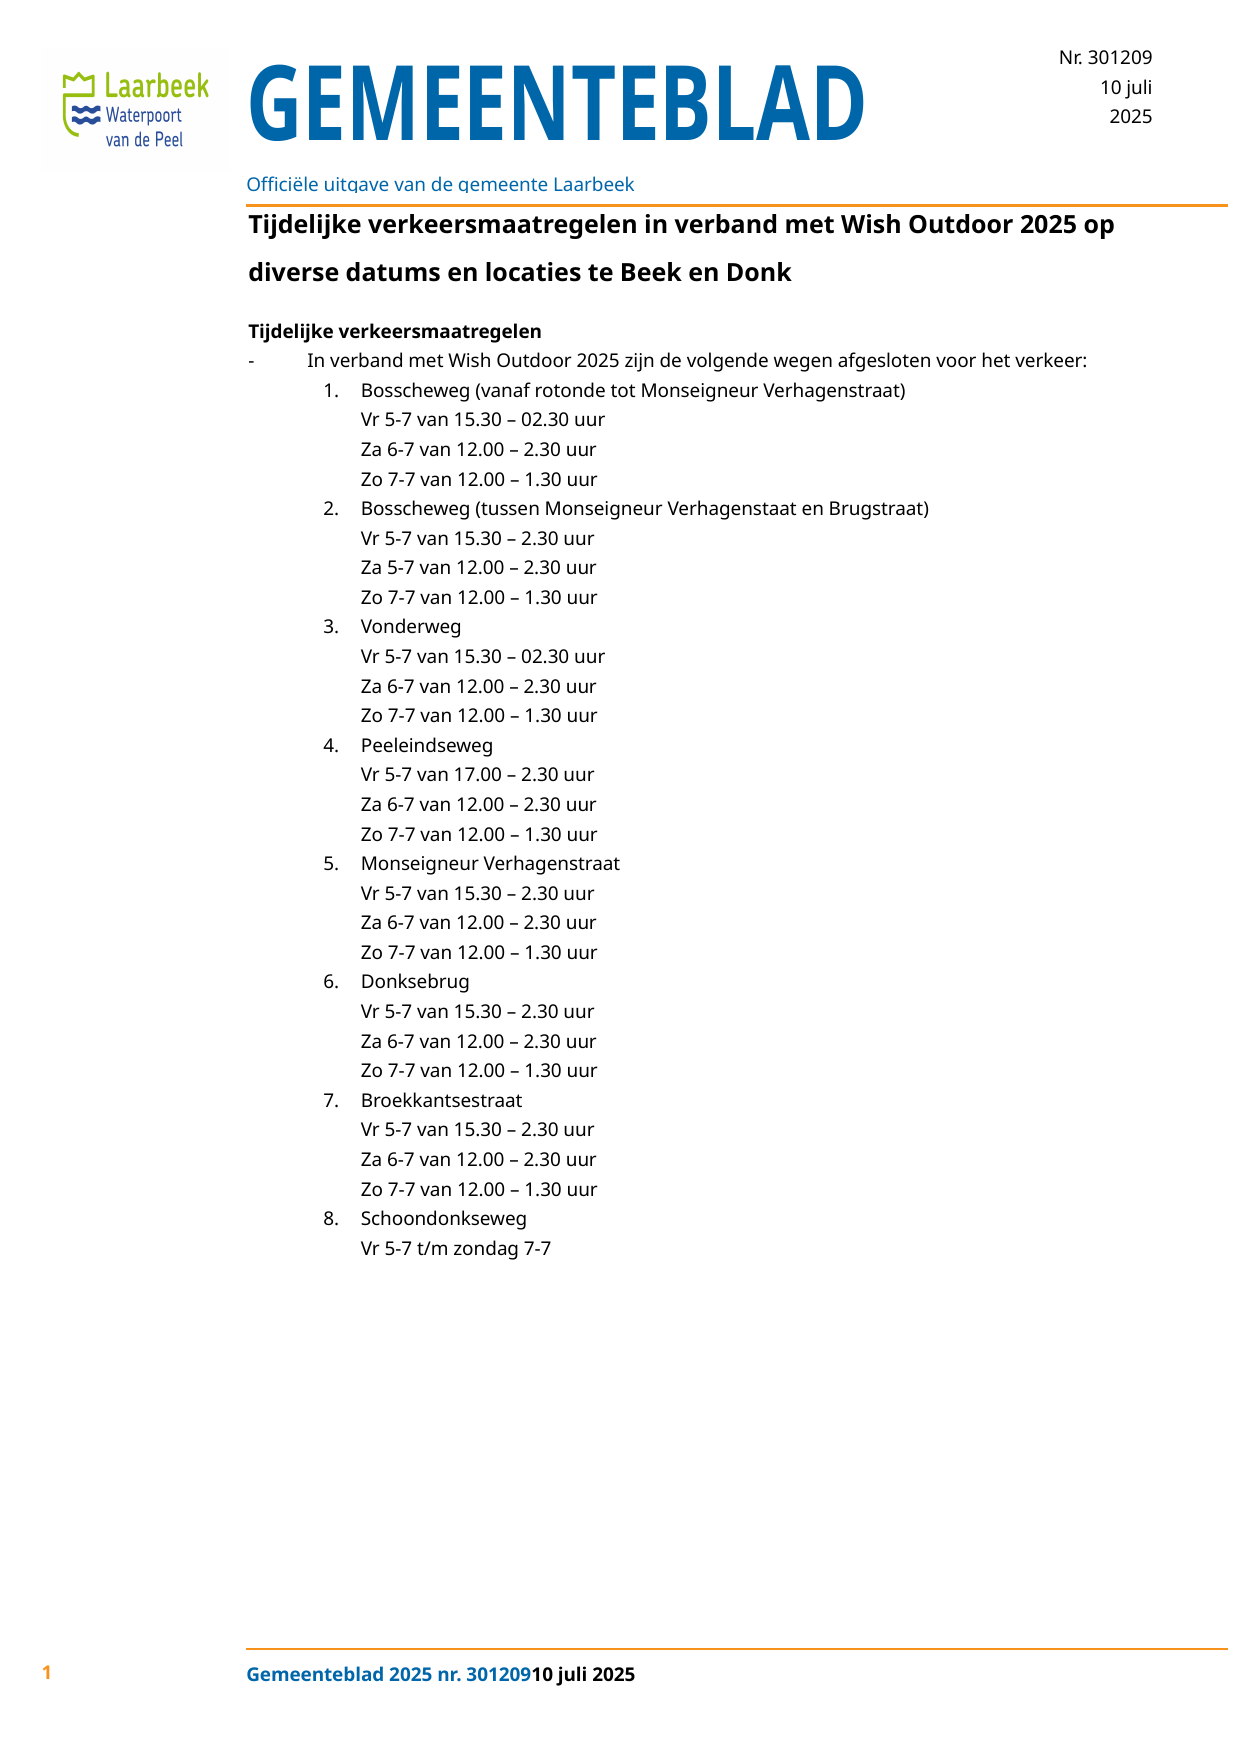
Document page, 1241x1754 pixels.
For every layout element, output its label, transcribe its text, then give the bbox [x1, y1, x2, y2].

list Za 6-7 van 12.00 – 2.30 uur [323, 1028, 1152, 1054]
text Tijdelijke verkeersmaatregelen in verband met Wish Outdoor 2025 op diverse datums en locaties te Beek en Donk [248, 207, 1152, 288]
list In verband met Wish Outdoor 2025 zijn de volgende wegen afgesloten voor het verkeer: [248, 347, 1152, 373]
list Vr 5-7 van 17.00 – 2.30 uur [323, 762, 1152, 787]
list Za 6-7 van 12.00 – 2.30 uur [323, 909, 1152, 935]
list Schoondonkseweg [323, 1205, 1152, 1231]
list Zo 7-7 van 12.00 – 1.30 uur [323, 1057, 1152, 1083]
list Vr 5-7 van 15.30 – 02.30 uur [323, 407, 1152, 432]
list Zo 7-7 van 12.00 – 1.30 uur [323, 466, 1152, 492]
list Zo 7-7 van 12.00 – 1.30 uur [323, 584, 1152, 610]
list Donksebrug [323, 969, 1152, 994]
picture [41, 47, 231, 172]
list Vr 5-7 van 15.30 – 2.30 uur [323, 1117, 1152, 1142]
list Zo 7-7 van 12.00 – 1.30 uur [323, 821, 1152, 847]
list Za 6-7 van 12.00 – 2.30 uur [323, 791, 1152, 817]
list Zo 7-7 van 12.00 – 1.30 uur [323, 702, 1152, 728]
text Tijdelijke verkeersmaatregelen [248, 318, 1152, 344]
list Bosscheweg (tussen Monseigneur Verhagenstaat en Brugstraat) [323, 495, 1152, 521]
list Za 6-7 van 12.00 – 2.30 uur [323, 1146, 1152, 1172]
list Peeleindseweg [323, 732, 1152, 758]
list Broekkantsestraat [323, 1087, 1152, 1113]
list Vr 5-7 van 15.30 – 2.30 uur [323, 525, 1152, 551]
list Vr 5-7 van 15.30 – 02.30 uur [323, 643, 1152, 669]
list Vonderweg [323, 614, 1152, 639]
list Bosscheweg (vanaf rotonde tot Monseigneur Verhagenstraat) [323, 377, 1152, 403]
list Za 6-7 van 12.00 – 2.30 uur [323, 436, 1152, 462]
list Zo 7-7 van 12.00 – 1.30 uur [323, 1176, 1152, 1202]
list Monseigneur Verhagenstraat [323, 850, 1152, 876]
list Vr 5-7 van 15.30 – 2.30 uur [323, 998, 1152, 1024]
list Vr 5-7 t/m zondag 7-7 [323, 1235, 1152, 1261]
list Za 6-7 van 12.00 – 2.30 uur [323, 673, 1152, 699]
list Za 5-7 van 12.00 – 2.30 uur [323, 554, 1152, 580]
list Vr 5-7 van 15.30 – 2.30 uur [323, 880, 1152, 906]
list Zo 7-7 van 12.00 – 1.30 uur [323, 939, 1152, 965]
